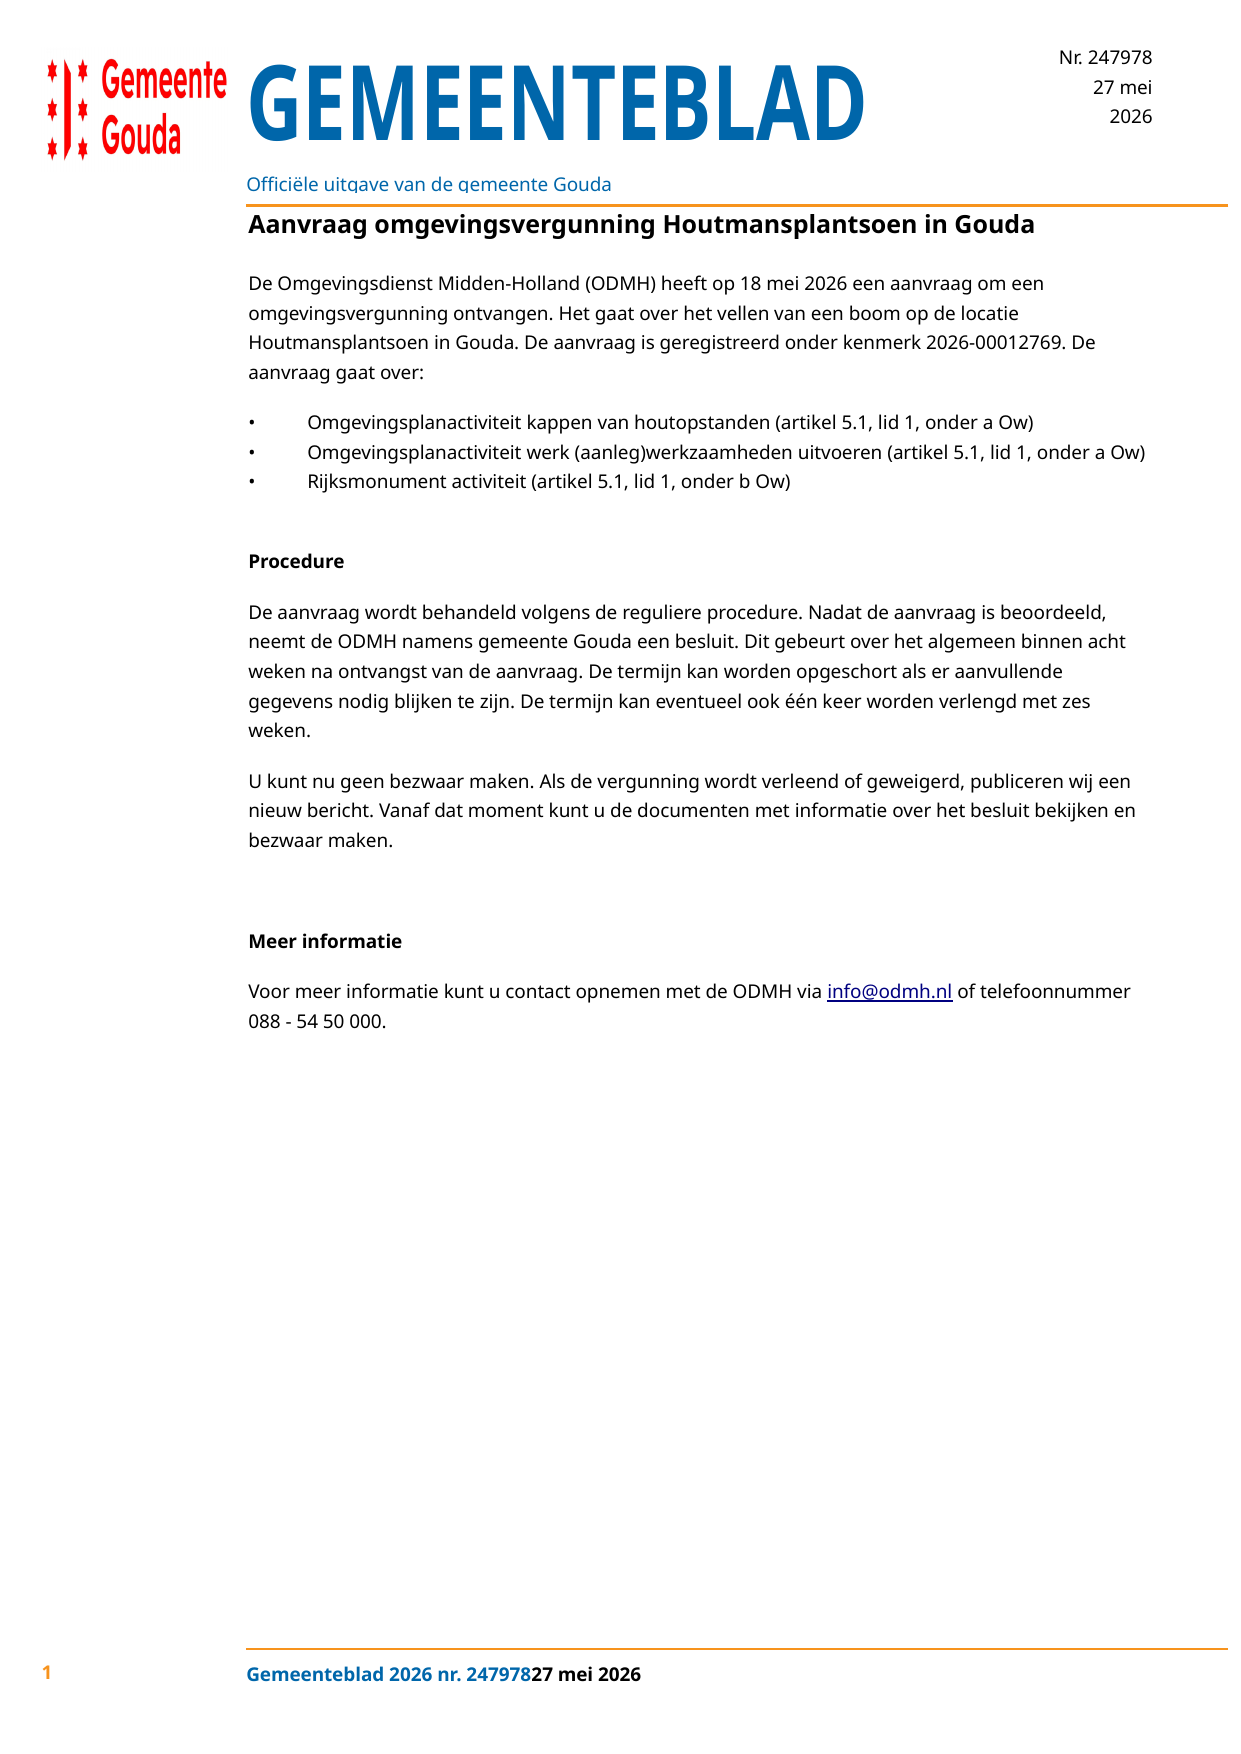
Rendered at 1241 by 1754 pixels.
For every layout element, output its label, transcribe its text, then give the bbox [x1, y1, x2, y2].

text Meer informatie [248, 928, 1152, 953]
text Aanvraag omgevingsvergunning Houtmansplantsoen in Gouda [248, 207, 1152, 241]
text U kunt nu geen bezwaar maken. Als de vergunning wordt verleend of geweigerd, publiceren wij een nieuw bericht. Vanaf dat moment kunt u de documenten met informatie over het besluit bekijken en bezwaar maken. [248, 768, 1152, 853]
list Omgevingsplanactiviteit werk (aanleg)werkzaamheden uitvoeren (artikel 5.1, lid 1, onder a Ow) [248, 439, 1152, 465]
text Procedure [248, 549, 1152, 574]
list Omgevingsplanactiviteit kappen van houtopstanden (artikel 5.1, lid 1, onder a Ow) [248, 409, 1152, 435]
text De aanvraag wordt behandeld volgens de reguliere procedure. Nadat de aanvraag is beoordeeld, neemt de ODMH namens gemeente Gouda een besluit. Dit gebeurt over het algemeen binnen acht weken na ontvangst van de aanvraag. De termijn kan worden opgeschort als er aanvullende gegevens nodig blijken te zijn. De termijn kan eventueel ook één keer worden verlengd met zes weken. [248, 599, 1152, 743]
list Rijksmonument activiteit (artikel 5.1, lid 1, onder b Ow) [248, 469, 1152, 494]
picture [41, 47, 231, 172]
text Voor meer informatie kunt u contact opnemen met de ODMH via info@odmh.nl of telefoonnummer 088 - 54 50 000. [248, 978, 1152, 1033]
text De Omgevingsdienst Midden-Holland (ODMH) heeft op 18 mei 2026 een aanvraag om een omgevingsvergunning ontvangen. Het gaat over het vellen van een boom op de locatie Houtmansplantsoen in Gouda. De aanvraag is geregistreerd onder kenmerk 2026-00012769. De aanvraag gaat over: [248, 270, 1152, 385]
